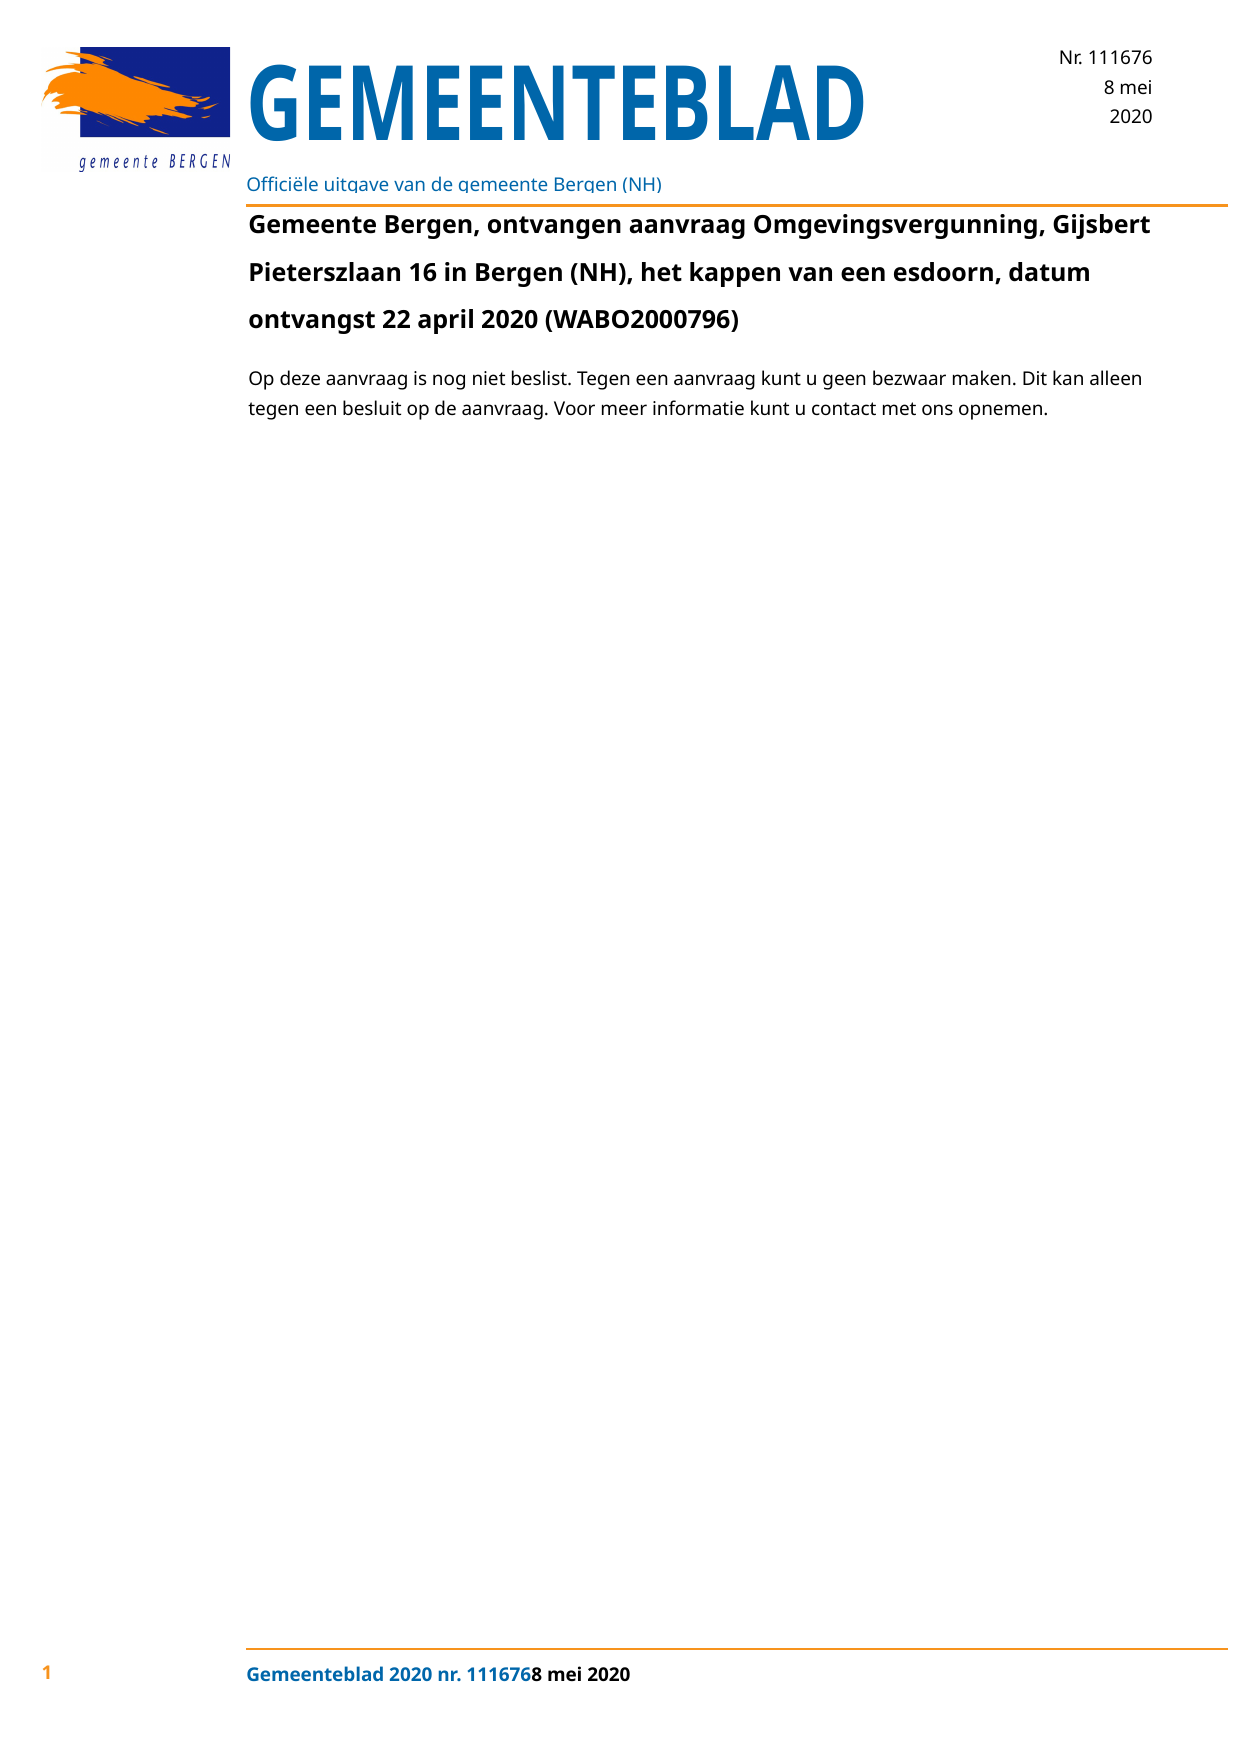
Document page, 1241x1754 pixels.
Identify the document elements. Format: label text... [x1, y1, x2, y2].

text Op deze aanvraag is nog niet beslist. Tegen een aanvraag kunt u geen bezwaar maken. Dit kan alleen tegen een besluit op de aanvraag. Voor meer informatie kunt u contact met ons opnemen. [248, 366, 1152, 421]
picture [41, 47, 231, 172]
text Gemeente Bergen, ontvangen aanvraag Omgevingsvergunning, Gijsbert Pieterszlaan 16 in Bergen (NH), het kappen van een esdoorn, datum ontvangst 22 april 2020 (WABO2000796) [248, 207, 1152, 336]
